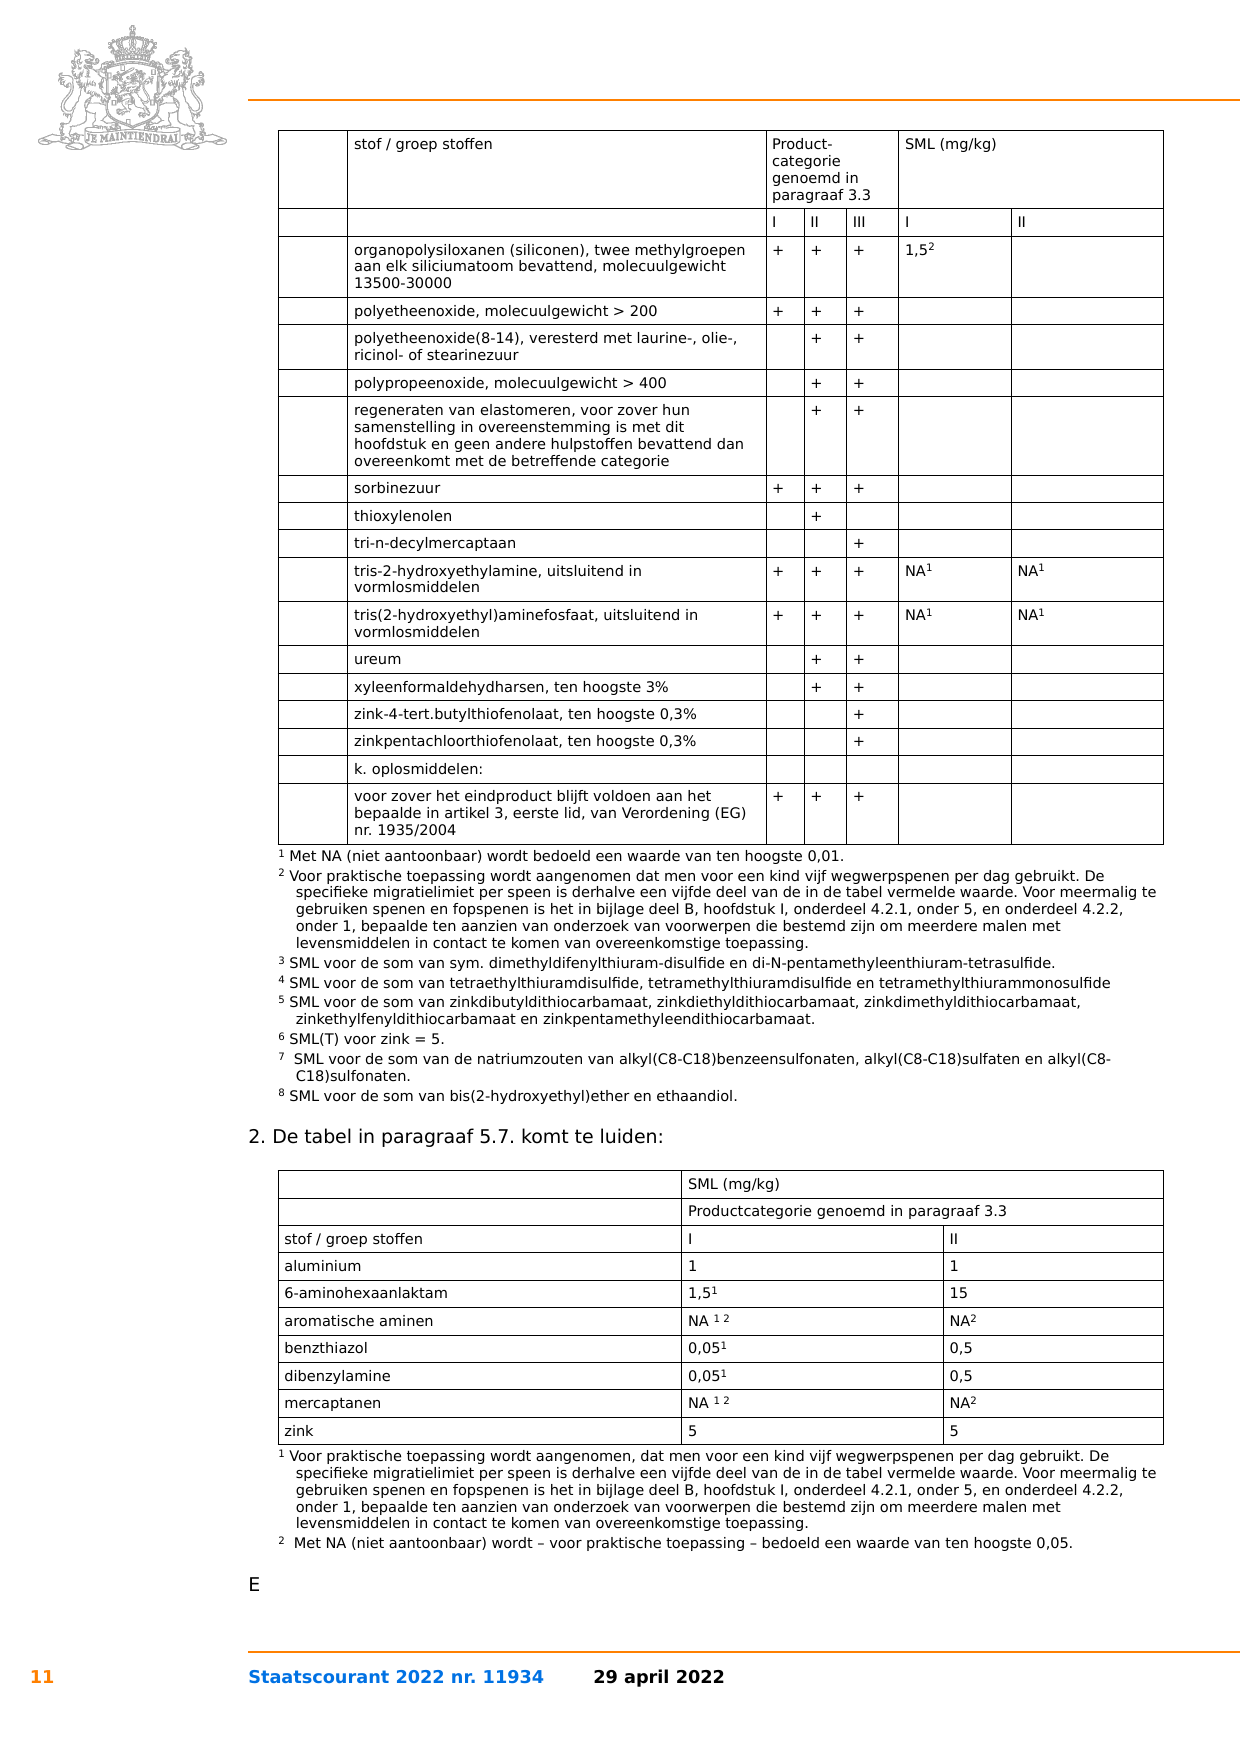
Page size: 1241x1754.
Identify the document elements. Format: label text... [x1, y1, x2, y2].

table_cell + [847, 397, 898, 474]
table_cell + [805, 602, 846, 645]
table_cell [899, 530, 1011, 557]
table_cell 15 [944, 1281, 1163, 1307]
table_cell + [767, 784, 804, 844]
table_cell 0,051 [682, 1363, 943, 1389]
table_cell [279, 756, 347, 782]
table_cell + [805, 558, 846, 601]
table_cell [767, 701, 804, 728]
table_cell NA1 [899, 558, 1011, 601]
table_cell [279, 397, 347, 474]
table_cell NA1 [1012, 558, 1163, 601]
table_cell [847, 756, 898, 782]
table_cell + [847, 701, 898, 728]
table_cell [279, 674, 347, 700]
table_header SML (mg/kg) [899, 131, 1163, 208]
table_cell [899, 674, 1011, 700]
table_cell [279, 729, 347, 755]
table_cell [1012, 701, 1163, 728]
table_cell [279, 646, 347, 673]
table_cell + [767, 476, 804, 502]
table_cell + [805, 298, 846, 324]
table_cell [899, 784, 1011, 844]
table_cell [279, 370, 347, 396]
table_cell [279, 602, 347, 645]
table_cell + [767, 558, 804, 601]
table_cell [348, 209, 766, 236]
table_cell [279, 701, 347, 728]
table_cell polyetheenoxide(8-14), veresterd met laurine-, olie-, ricinol- of stearinezuur [348, 325, 766, 369]
table_cell [847, 503, 898, 529]
table_header [279, 1171, 681, 1197]
table_cell [899, 476, 1011, 502]
table_cell 1 Voor praktische toepassing wordt aangenomen, dat men voor een kind vijf wegwerpspenen per dag gebruikt. De specifieke migratielimiet per speen is derhalve een vijfde deel van de in de tabel vermelde waarde. Voor meermalig te gebruiken spenen en fopspenen is het in bijlage deel B, hoofdstuk I, onderdeel 4.2.1, onder 5, en onderdeel 4.2.2, onder 1, bepaalde ten aanzien van onderzoek van voorwerpen die bestemd zijn om meerdere malen met levensmiddelen in contact te komen van overeenkomstige toepassing. 2 Met NA (niet aantoonbaar) wordt – voor praktische toepassing – bedoeld een waarde van ten hoogste 0,05. [278, 1445, 1163, 1552]
table_cell I [767, 209, 804, 236]
table_cell [899, 701, 1011, 728]
table_cell II [1012, 209, 1163, 236]
table_cell [1012, 784, 1163, 844]
table_header SML (mg/kg) [682, 1171, 1163, 1197]
table_cell aluminium [279, 1253, 681, 1280]
table_cell 1 Met NA (niet aantoonbaar) wordt bedoeld een waarde van ten hoogste 0,01. 2 Voor praktische toepassing wordt aangenomen dat men voor een kind vijf wegwerpspenen per dag gebruikt. De specifieke migratielimiet per speen is derhalve een vijfde deel van de in de tabel vermelde waarde. Voor meermalig te gebruiken spenen en fopspenen is het in bijlage deel B, hoofdstuk I, onderdeel 4.2.1, onder 5, en onderdeel 4.2.2, onder 1, bepaalde ten aanzien van onderzoek van voorwerpen die bestemd zijn om meerdere malen met levensmiddelen in contact te komen van overeenkomstige toepassing. 3 SML voor de som van sym. dimethyldifenylthiuram-disulfide en di-N-pentamethyleenthiuram-tetrasulfide. 4 SML voor de som van tetraethylthiuramdisulfide, tetramethylthiuramdisulfide en tetramethylthiurammonosulfide 5 SML voor de som van zinkdibutyldithiocarbamaat, zinkdiethyldithiocarbamaat, zinkdimethyldithiocarbamaat, zinkethylfenyldithiocarbamaat en zinkpentamethyleendithiocarbamaat. 6 SML(T) voor zink = 5. 7 SML voor de som van de natriumzouten van alkyl(C8-C18)benzeensulfonaten, alkyl(C8-C18)sulfaten en alkyl(C8-C18)sulfonaten. 8 SML voor de som van bis(2-hydroxyethyl)ether en ethaandiol. [278, 845, 1163, 1104]
text E [248, 1574, 1163, 1596]
table_cell I [899, 209, 1011, 236]
table_cell ureum [348, 646, 766, 673]
table_cell xyleenformaldehydharsen, ten hoogste 3% [348, 674, 766, 700]
table_cell NA2 [944, 1390, 1163, 1417]
table_header stof / groep stoffen [348, 131, 766, 208]
table_cell + [847, 325, 898, 369]
table_cell + [805, 784, 846, 844]
table_cell aromatische aminen [279, 1308, 681, 1334]
table_cell [279, 558, 347, 601]
table_cell + [847, 476, 898, 502]
table_cell mercaptanen [279, 1390, 681, 1417]
table_cell polypropeenoxide, molecuulgewicht > 400 [348, 370, 766, 396]
table_cell + [805, 503, 846, 529]
table_cell organopolysiloxanen (siliconen), twee methylgroepen aan elk siliciumatoom bevattend, molecuulgewicht 13500-30000 [348, 237, 766, 297]
table_cell [1012, 237, 1163, 297]
table_cell 0,051 [682, 1336, 943, 1362]
table_cell polyetheenoxide, molecuulgewicht > 200 [348, 298, 766, 324]
table_cell [899, 729, 1011, 755]
table_cell + [847, 784, 898, 844]
table_cell + [767, 602, 804, 645]
table_cell + [847, 646, 898, 673]
table_cell + [847, 237, 898, 297]
table_cell [899, 298, 1011, 324]
table_cell + [805, 325, 846, 369]
table_cell [1012, 397, 1163, 474]
table_cell + [847, 298, 898, 324]
table_cell [1012, 530, 1163, 557]
table_cell 5 [682, 1418, 943, 1444]
table_cell tri-n-decylmercaptaan [348, 530, 766, 557]
table_cell [279, 530, 347, 557]
table_cell [279, 784, 347, 844]
table_cell + [767, 298, 804, 324]
table_cell benzthiazol [279, 1336, 681, 1362]
table_cell [805, 756, 846, 782]
table_cell [1012, 476, 1163, 502]
table_cell [805, 729, 846, 755]
table_cell I [682, 1226, 943, 1252]
table_cell [1012, 298, 1163, 324]
table_cell [805, 701, 846, 728]
table_cell [899, 325, 1011, 369]
table_cell III [847, 209, 898, 236]
table_cell [279, 1199, 681, 1225]
table_cell [279, 476, 347, 502]
table_cell [1012, 729, 1163, 755]
table_cell + [847, 729, 898, 755]
table_cell II [805, 209, 846, 236]
table_cell 1 [682, 1253, 943, 1280]
table_cell sorbinezuur [348, 476, 766, 502]
table_cell + [805, 397, 846, 474]
table_cell + [805, 237, 846, 297]
table_header [279, 131, 347, 208]
table_cell [279, 298, 347, 324]
table_cell 1,52 [899, 237, 1011, 297]
table_cell thioxylenolen [348, 503, 766, 529]
table_cell NA 12 [682, 1308, 943, 1334]
table_cell + [847, 602, 898, 645]
table_cell 1 [944, 1253, 1163, 1280]
table_cell + [847, 530, 898, 557]
table_cell [279, 209, 347, 236]
table_cell + [805, 646, 846, 673]
table_cell II [944, 1226, 1163, 1252]
table_cell NA2 [944, 1308, 1163, 1334]
table_cell + [847, 558, 898, 601]
table_cell [899, 370, 1011, 396]
table_cell [899, 756, 1011, 782]
table_cell Productcategorie genoemd in paragraaf 3.3 [682, 1199, 1163, 1225]
table_cell 1,51 [682, 1281, 943, 1307]
table_cell regeneraten van elastomeren, voor zover hun samenstelling in overeenstemming is met dit hoofdstuk en geen andere hulpstoffen bevattend dan overeenkomt met de betreffende categorie [348, 397, 766, 474]
table_cell [279, 503, 347, 529]
table_cell + [805, 370, 846, 396]
table_cell zink [279, 1418, 681, 1444]
table_cell dibenzylamine [279, 1363, 681, 1389]
table_cell 0,5 [944, 1336, 1163, 1362]
table_cell [767, 729, 804, 755]
table_cell zinkpentachloorthiofenolaat, ten hoogste 0,3% [348, 729, 766, 755]
table_cell [767, 674, 804, 700]
table_cell + [847, 370, 898, 396]
table_cell [899, 646, 1011, 673]
table_cell [767, 370, 804, 396]
table_cell [1012, 756, 1163, 782]
table_cell [767, 325, 804, 369]
table_cell [767, 756, 804, 782]
table_cell NA1 [1012, 602, 1163, 645]
table_cell [279, 237, 347, 297]
table_cell 6-aminohexaanlaktam [279, 1281, 681, 1307]
table_cell [1012, 674, 1163, 700]
table_cell + [767, 237, 804, 297]
table_cell [899, 503, 1011, 529]
table_cell + [805, 476, 846, 502]
text 2. De tabel in paragraaf 5.7. komt te luiden: [248, 1126, 1163, 1148]
table_cell + [805, 674, 846, 700]
table_cell [1012, 370, 1163, 396]
table_cell [1012, 503, 1163, 529]
table_cell [805, 530, 846, 557]
table_cell [767, 397, 804, 474]
table_cell [279, 325, 347, 369]
table_cell k. oplosmiddelen: [348, 756, 766, 782]
table_cell [767, 503, 804, 529]
table_cell 5 [944, 1418, 1163, 1444]
table_cell NA1 [899, 602, 1011, 645]
table_header Product-categorie genoemd in paragraaf 3.3 [767, 131, 898, 208]
table_cell [1012, 325, 1163, 369]
table_cell [899, 397, 1011, 474]
table_cell zink-4-tert.butylthiofenolaat, ten hoogste 0,3% [348, 701, 766, 728]
table_cell tris-2-hydroxyethylamine, uitsluitend in vormlosmiddelen [348, 558, 766, 601]
table_cell NA 12 [682, 1390, 943, 1417]
table_cell stof / groep stoffen [279, 1226, 681, 1252]
table_cell tris(2-hydroxyethyl)aminefosfaat, uitsluitend in vormlosmiddelen [348, 602, 766, 645]
table_cell [767, 530, 804, 557]
picture [38, 25, 227, 150]
table_cell [767, 646, 804, 673]
table_cell + [847, 674, 898, 700]
table_cell 0,5 [944, 1363, 1163, 1389]
table_cell voor zover het eindproduct blijft voldoen aan het bepaalde in artikel 3, eerste lid, van Verordening (EG) nr. 1935/2004 [348, 784, 766, 844]
table_cell [1012, 646, 1163, 673]
